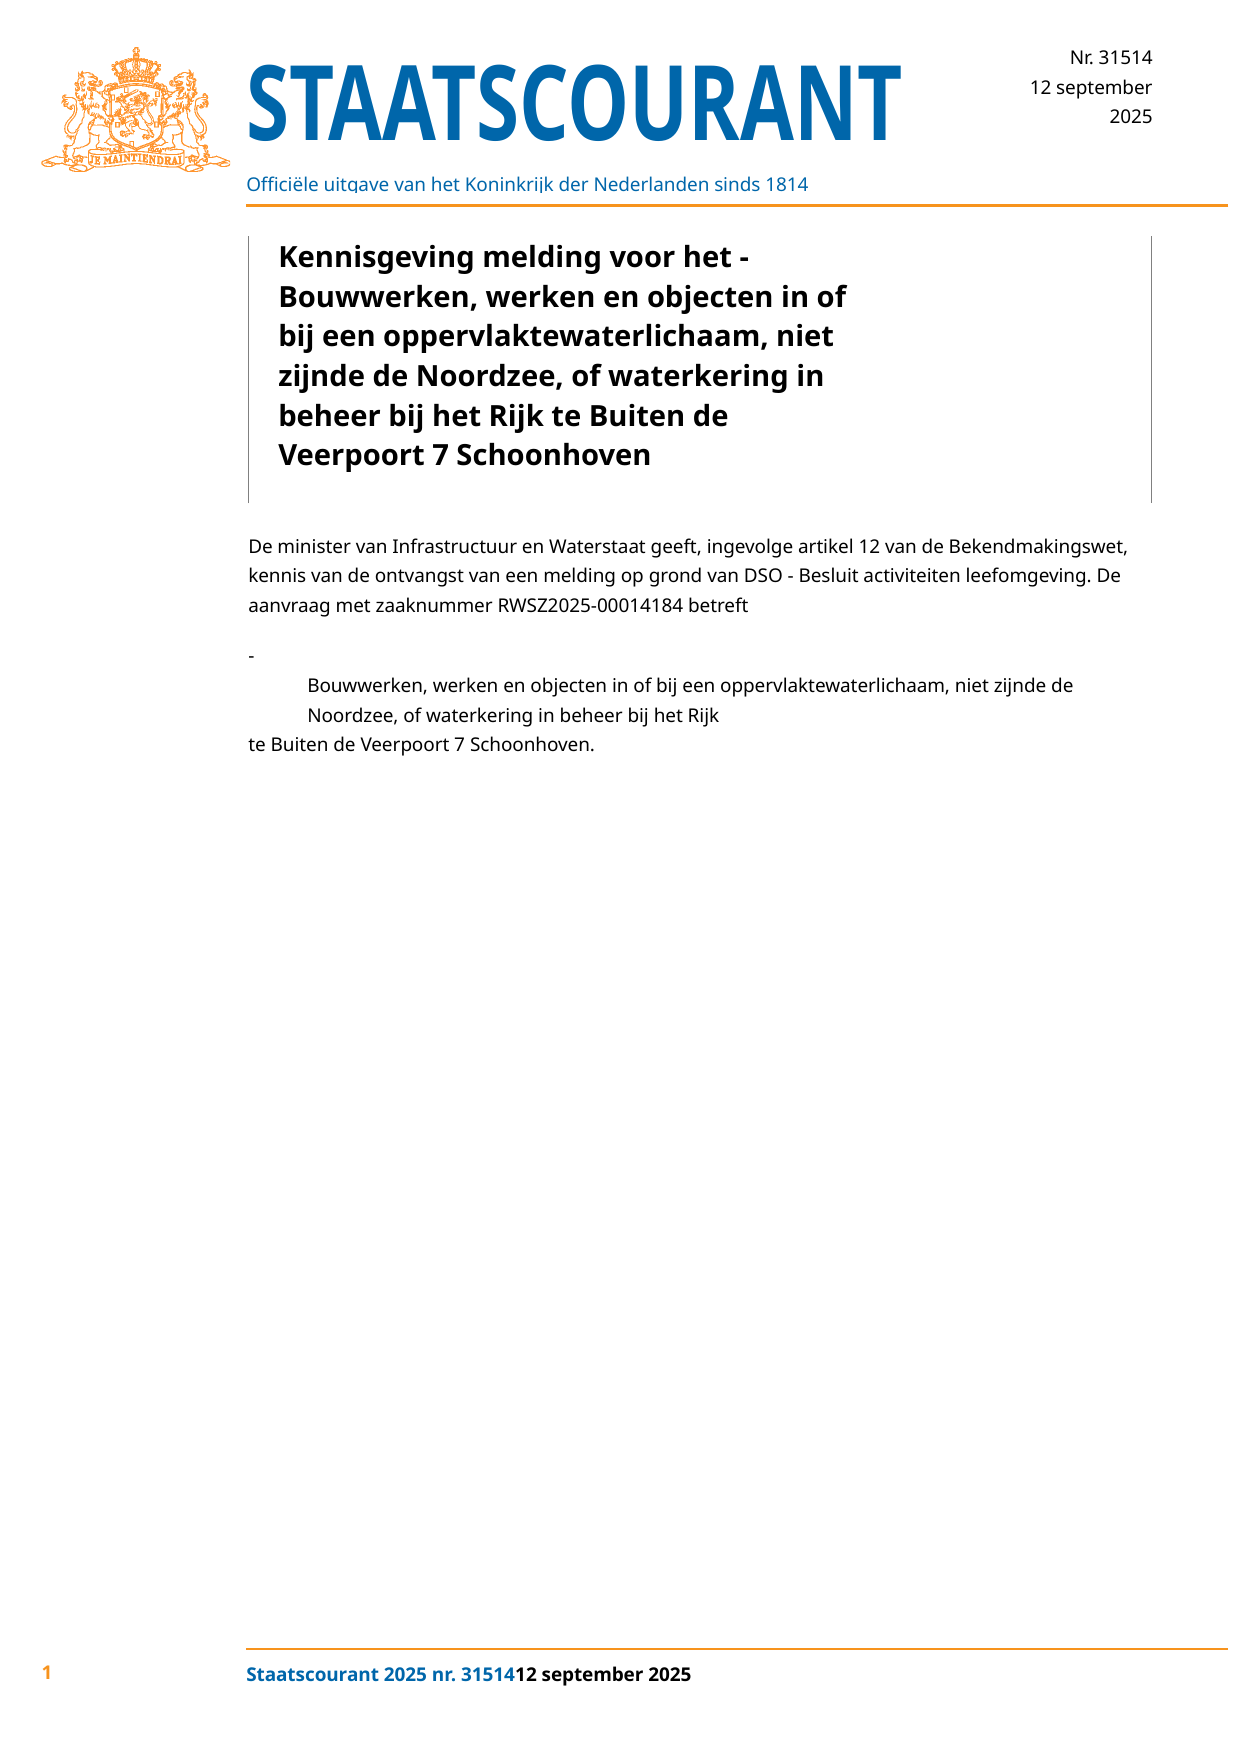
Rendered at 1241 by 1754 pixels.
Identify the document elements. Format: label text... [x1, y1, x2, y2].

list Bouwwerken, werken en objecten in of bij een oppervlaktewaterlichaam, niet zijnde de Noordzee, of waterkering in beheer bij het Rijk [248, 672, 1152, 727]
picture [41, 47, 231, 172]
table_header Kennisgeving melding voor het -Bouwwerken, werken en objecten in of bij een oppervlaktewaterlichaam, niet zijnde de Noordzee, of waterkering in beheer bij het Rijk te Buiten de Veerpoort 7 Schoonhoven [249, 236, 850, 503]
table_header [1090, 236, 1151, 413]
picture [912, 236, 1090, 414]
text De minister van Infrastructuur en Waterstaat geeft, ingevolge artikel 12 van de Bekendmakingswet, kennis van de ontvangst van een melding op grond van DSO - Besluit activiteiten leefomgeving. De aanvraag met zaaknummer RWSZ2025-00014184 betreft [248, 533, 1152, 618]
text te Buiten de Veerpoort 7 Schoonhoven. [248, 731, 1152, 757]
table_header [850, 414, 1151, 503]
table_header [850, 236, 912, 413]
